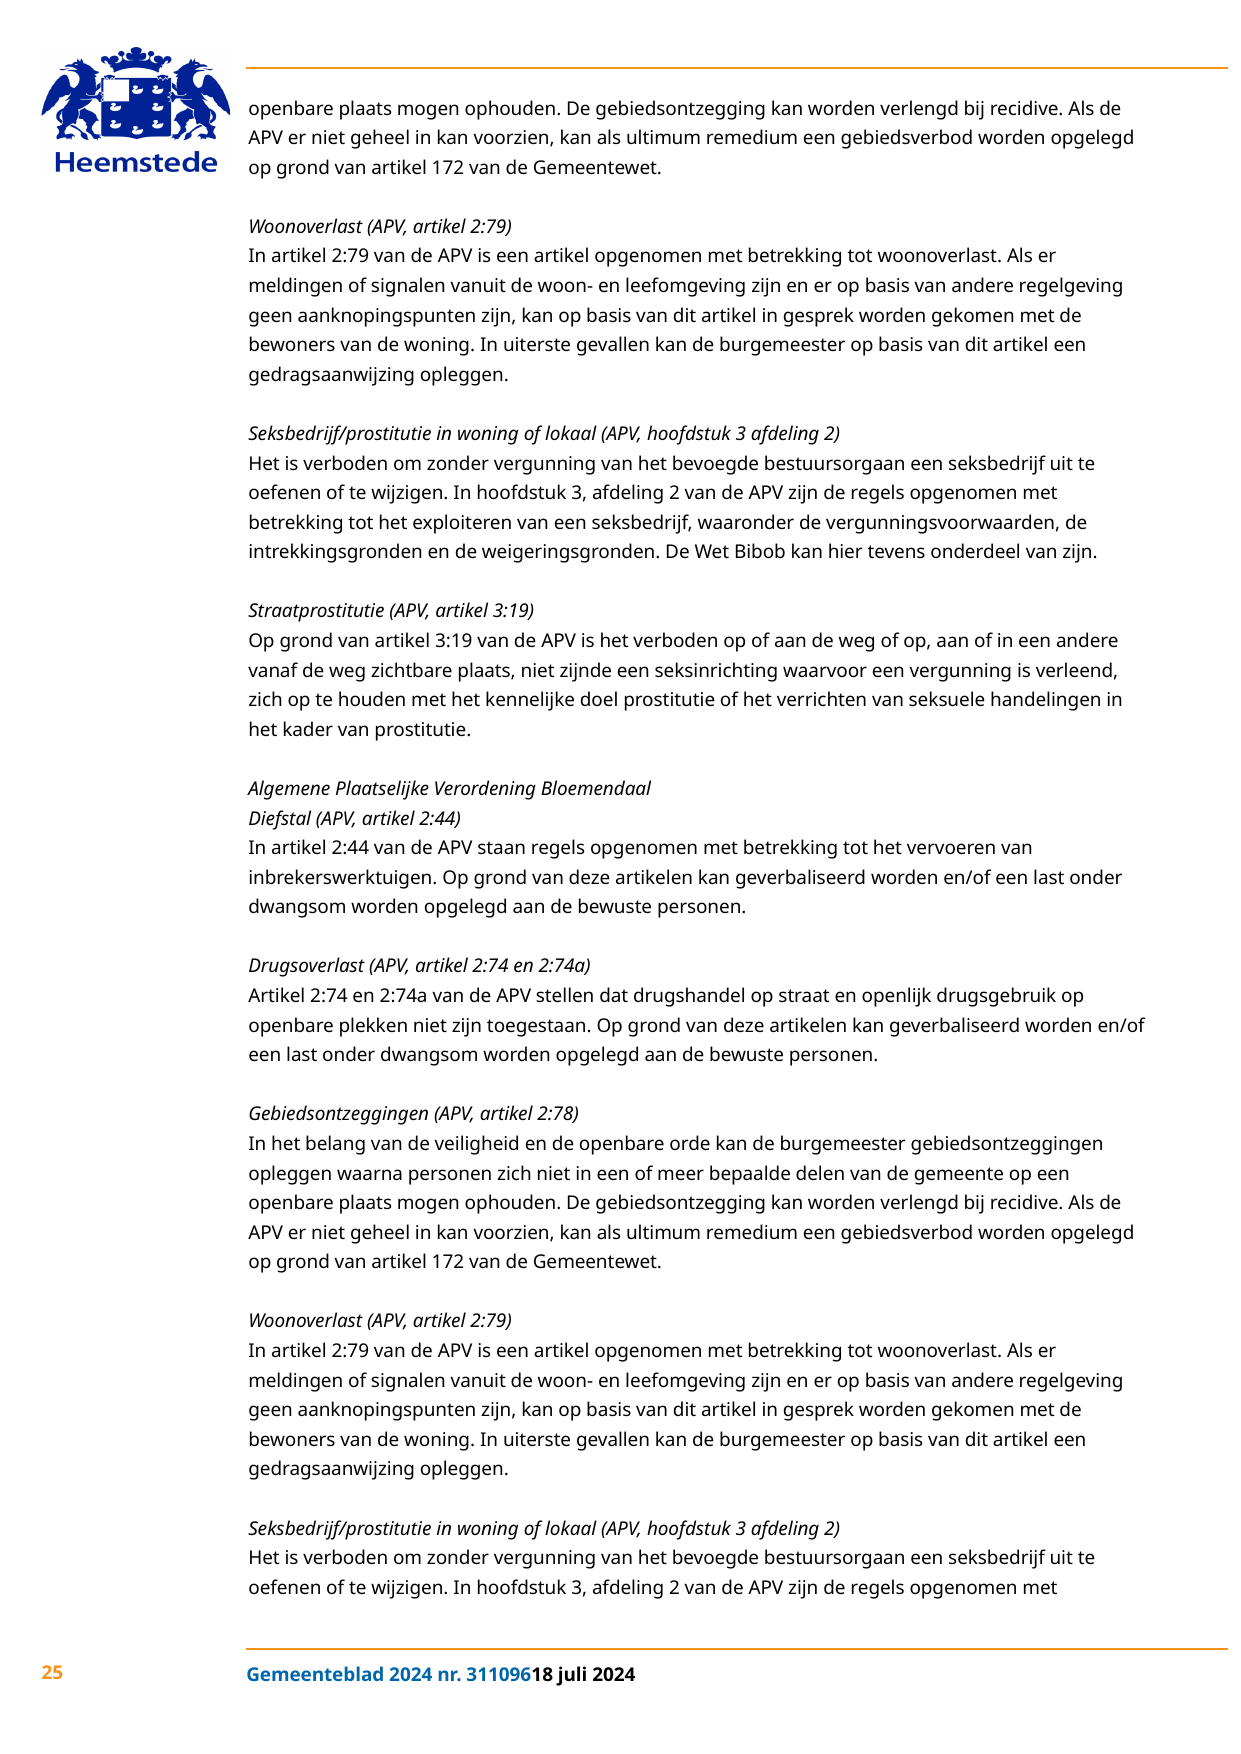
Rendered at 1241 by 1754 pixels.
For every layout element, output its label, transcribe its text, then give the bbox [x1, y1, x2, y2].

text Algemene Plaatselijke Verordening Bloemendaal [248, 775, 1152, 801]
text Seksbedrijf/prostitutie in woning of lokaal (APV, hoofdstuk 3 afdeling 2) [248, 420, 1152, 446]
text Woonoverlast (APV, artikel 2:79) [248, 1308, 1152, 1333]
text Op grond van artikel 3:19 van de APV is het verboden op of aan de weg of op, aan of in een andere vanaf de weg zichtbare plaats, niet zijnde een seksinrichting waarvoor een vergunning is verleend, zich op te houden met het kennelijke doel prostitutie of het verrichten van seksuele handelingen in het kader van prostitutie. [248, 627, 1152, 742]
text openbare plaats mogen ophouden. De gebiedsontzegging kan worden verlengd bij recidive. Als de APV er niet geheel in kan voorzien, kan als ultimum remedium een gebiedsverbod worden opgelegd op grond van artikel 172 van de Gemeentewet. [248, 95, 1152, 180]
text Straatprostitutie (APV, artikel 3:19) [248, 598, 1152, 623]
text Het is verboden om zonder vergunning van het bevoegde bestuursorgaan een seksbedrijf uit te oefenen of te wijzigen. In hoofdstuk 3, afdeling 2 van de APV zijn de regels opgenomen met betrekking tot het exploiteren van een seksbedrijf, waaronder de vergunningsvoorwaarden, de intrekkingsgronden en de weigeringsgronden. De Wet Bibob kan hier tevens onderdeel van zijn. [248, 450, 1152, 564]
text In artikel 2:79 van de APV is een artikel opgenomen met betrekking tot woonoverlast. Als er meldingen of signalen vanuit de woon- en leefomgeving zijn en er op basis van andere regelgeving geen aanknopingspunten zijn, kan op basis van dit artikel in gesprek worden gekomen met de bewoners van de woning. In uiterste gevallen kan de burgemeester op basis van dit artikel een gedragsaanwijzing opleggen. [248, 1337, 1152, 1481]
text Diefstal (APV, artikel 2:44) [248, 805, 1152, 831]
text In het belang van de veiligheid en de openbare orde kan de burgemeester gebiedsontzeggingen opleggen waarna personen zich niet in een of meer bepaalde delen van de gemeente op een openbare plaats mogen ophouden. De gebiedsontzegging kan worden verlengd bij recidive. Als de APV er niet geheel in kan voorzien, kan als ultimum remedium een gebiedsverbod worden opgelegd op grond van artikel 172 van de Gemeentewet. [248, 1130, 1152, 1274]
picture [41, 47, 231, 172]
text In artikel 2:79 van de APV is een artikel opgenomen met betrekking tot woonoverlast. Als er meldingen of signalen vanuit de woon- en leefomgeving zijn en er op basis van andere regelgeving geen aanknopingspunten zijn, kan op basis van dit artikel in gesprek worden gekomen met de bewoners van de woning. In uiterste gevallen kan de burgemeester op basis van dit artikel een gedragsaanwijzing opleggen. [248, 243, 1152, 387]
text Woonoverlast (APV, artikel 2:79) [248, 213, 1152, 239]
text Gebiedsontzeggingen (APV, artikel 2:78) [248, 1101, 1152, 1126]
text Het is verboden om zonder vergunning van het bevoegde bestuursorgaan een seksbedrijf uit te oefenen of te wijzigen. In hoofdstuk 3, afdeling 2 van de APV zijn de regels opgenomen met [248, 1544, 1152, 1600]
text In artikel 2:44 van de APV staan regels opgenomen met betrekking tot het vervoeren van inbrekerswerktuigen. Op grond van deze artikelen kan geverbaliseerd worden en/of een last onder dwangsom worden opgelegd aan de bewuste personen. [248, 834, 1152, 919]
text Seksbedrijf/prostitutie in woning of lokaal (APV, hoofdstuk 3 afdeling 2) [248, 1515, 1152, 1541]
text Drugsoverlast (APV, artikel 2:74 en 2:74a) [248, 953, 1152, 978]
text Artikel 2:74 en 2:74a van de APV stellen dat drugshandel op straat en openlijk drugsgebruik op openbare plekken niet zijn toegestaan. Op grond van deze artikelen kan geverbaliseerd worden en/of een last onder dwangsom worden opgelegd aan de bewuste personen. [248, 982, 1152, 1067]
